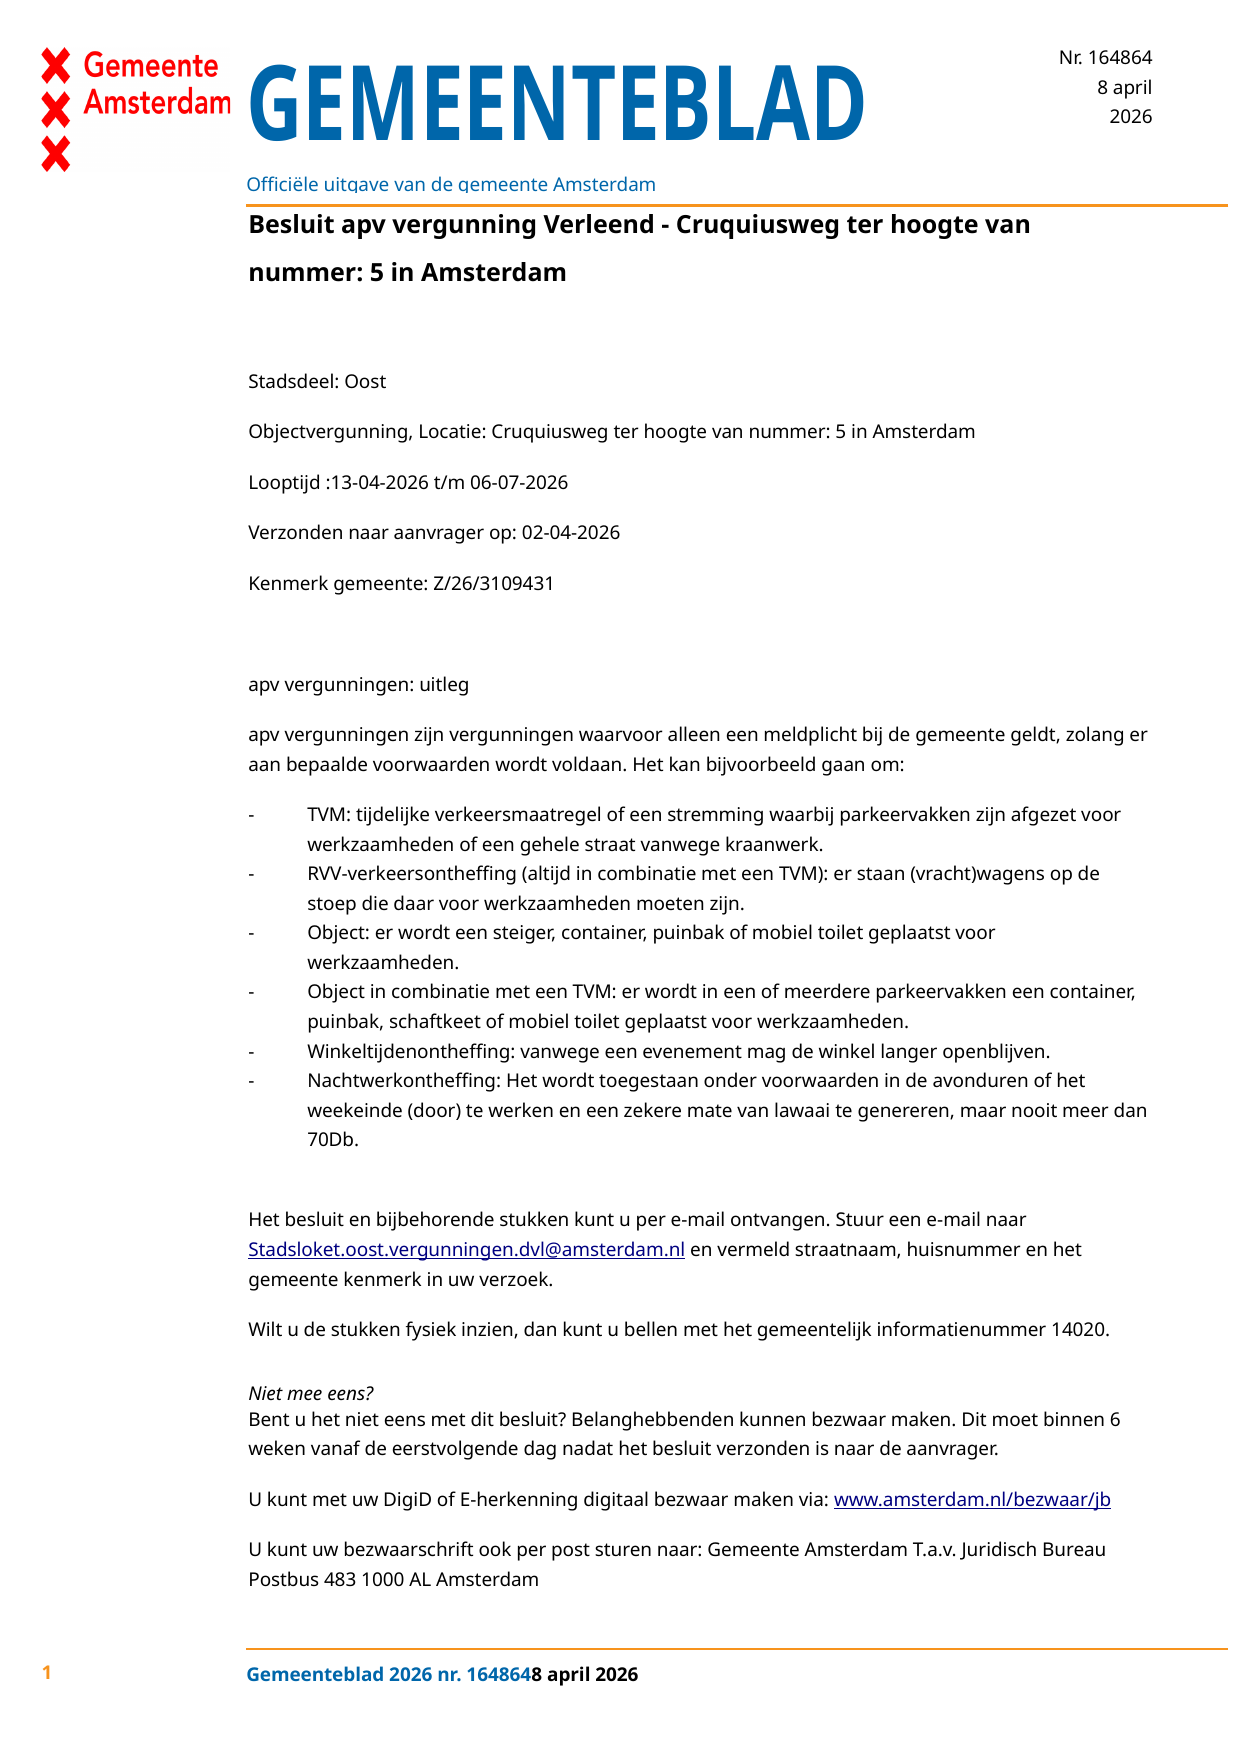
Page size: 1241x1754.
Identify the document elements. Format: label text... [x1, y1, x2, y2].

text apv vergunningen: uitleg [248, 671, 1152, 697]
text U kunt met uw DigiD of E-herkenning digitaal bezwaar maken via: www.amsterdam.nl/bezwaar/jb [248, 1486, 1152, 1512]
text U kunt uw bezwaarschrift ook per post sturen naar: Gemeente Amsterdam T.a.v. Juridisch Bureau Postbus 483 1000 AL Amsterdam [248, 1536, 1152, 1592]
text Besluit apv vergunning Verleend - Cruquiusweg ter hoogte van nummer: 5 in Amsterdam [248, 207, 1152, 288]
list TVM: tijdelijke verkeersmaatregel of een stremming waarbij parkeervakken zijn afgezet voor werkzaamheden of een gehele straat vanwege kraanwerk. [248, 801, 1152, 857]
text Bent u het niet eens met dit besluit? Belanghebbenden kunnen bezwaar maken. Dit moet binnen 6 weken vanaf de eerstvolgende dag nadat het besluit verzonden is naar de aanvrager. [248, 1406, 1152, 1461]
text Stadsdeel: Oost [248, 368, 1152, 394]
picture [41, 47, 231, 172]
text Objectvergunning, Locatie: Cruquiusweg ter hoogte van nummer: 5 in Amsterdam [248, 419, 1152, 444]
list Winkeltijdenontheffing: vanwege een evenement mag de winkel langer openblijven. [248, 1038, 1152, 1064]
text apv vergunningen zijn vergunningen waarvoor alleen een meldplicht bij de gemeente geldt, zolang er aan bepaalde voorwaarden wordt voldaan. Het kan bijvoorbeeld gaan om: [248, 721, 1152, 777]
text Looptijd :13-04-2026 t/m 06-07-2026 [248, 469, 1152, 495]
list Object in combinatie met een TVM: er wordt in een of meerdere parkeervakken een container, puinbak, schaftkeet of mobiel toilet geplaatst voor werkzaamheden. [248, 979, 1152, 1034]
text Wilt u de stukken fysiek inzien, dan kunt u bellen met het gemeentelijk informatienummer 14020. [248, 1316, 1152, 1342]
list Object: er wordt een steiger, container, puinbak of mobiel toilet geplaatst voor werkzaamheden. [248, 919, 1152, 975]
text Verzonden naar aanvrager op: 02-04-2026 [248, 519, 1152, 545]
list RVV-verkeersontheffing (altijd in combinatie met een TVM): er staan (vracht)wagens op de stoep die daar voor werkzaamheden moeten zijn. [248, 860, 1152, 916]
text Het besluit en bijbehorende stukken kunt u per e-mail ontvangen. Stuur een e-mail naar Stadsloket.oost.vergunningen.dvl@amsterdam.nl en vermeld straatnaam, huisnummer en het gemeente kenmerk in uw verzoek. [248, 1207, 1152, 1292]
text Kenmerk gemeente: Z/26/3109431 [248, 570, 1152, 596]
list Nachtwerkontheffing: Het wordt toegestaan onder voorwaarden in de avonduren of het weekeinde (door) te werken en een zekere mate van lawaai te genereren, maar nooit meer dan 70Db. [248, 1067, 1152, 1152]
text Niet mee eens? [248, 1380, 1152, 1406]
